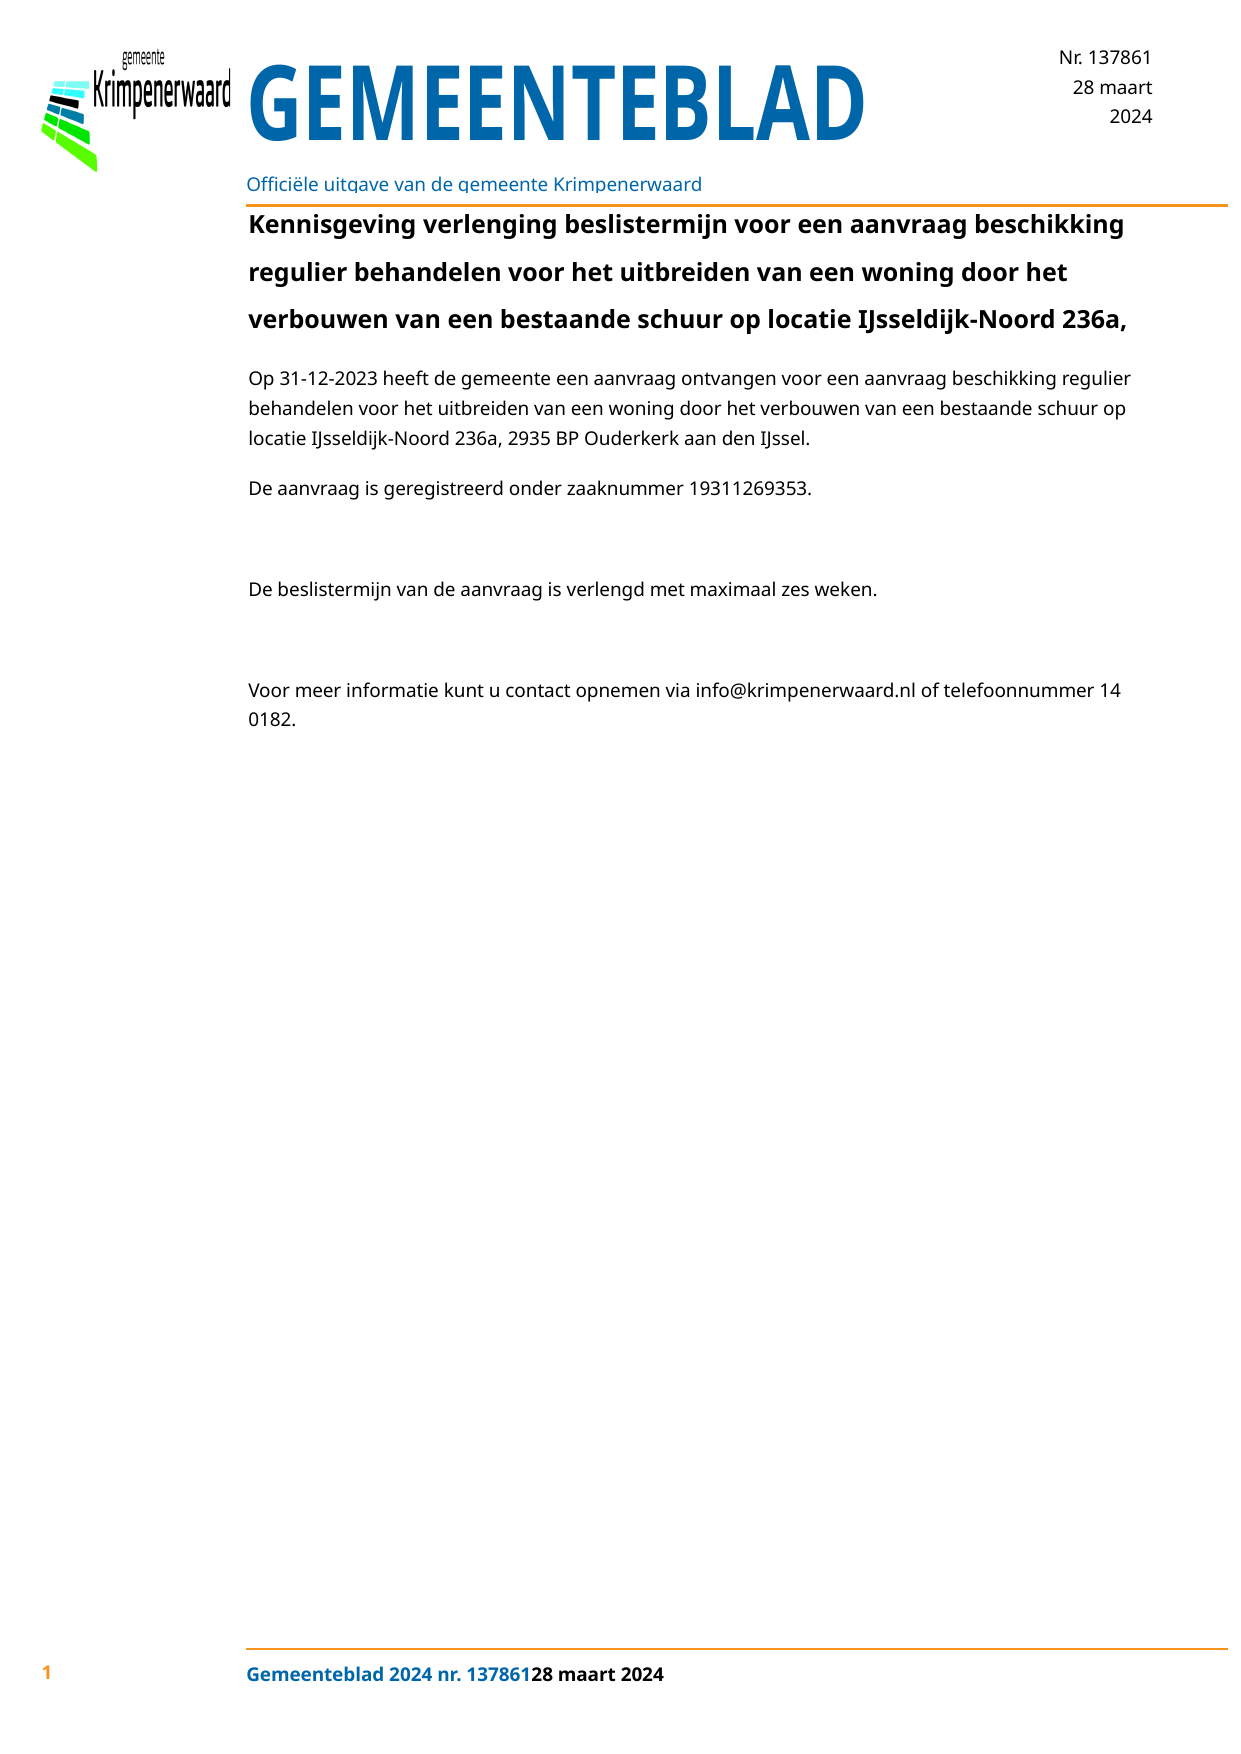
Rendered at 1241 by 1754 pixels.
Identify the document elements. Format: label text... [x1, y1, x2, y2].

text Voor meer informatie kunt u contact opnemen via info@krimpenerwaard.nl of telefoonnummer 14 0182. [248, 677, 1152, 732]
text Op 31-12-2023 heeft de gemeente een aanvraag ontvangen voor een aanvraag beschikking regulier behandelen voor het uitbreiden van een woning door het verbouwen van een bestaande schuur op locatie IJsseldijk-Noord 236a, 2935 BP Ouderkerk aan den IJssel. [248, 366, 1152, 450]
picture [41, 47, 231, 172]
text De beslistermijn van de aanvraag is verlengd met maximaal zes weken. [248, 576, 1152, 602]
text De aanvraag is geregistreerd onder zaaknummer 19311269353. [248, 475, 1152, 501]
text Kennisgeving verlenging beslistermijn voor een aanvraag beschikking regulier behandelen voor het uitbreiden van een woning door het verbouwen van een bestaande schuur op locatie IJsseldijk-Noord 236a, [248, 207, 1152, 336]
